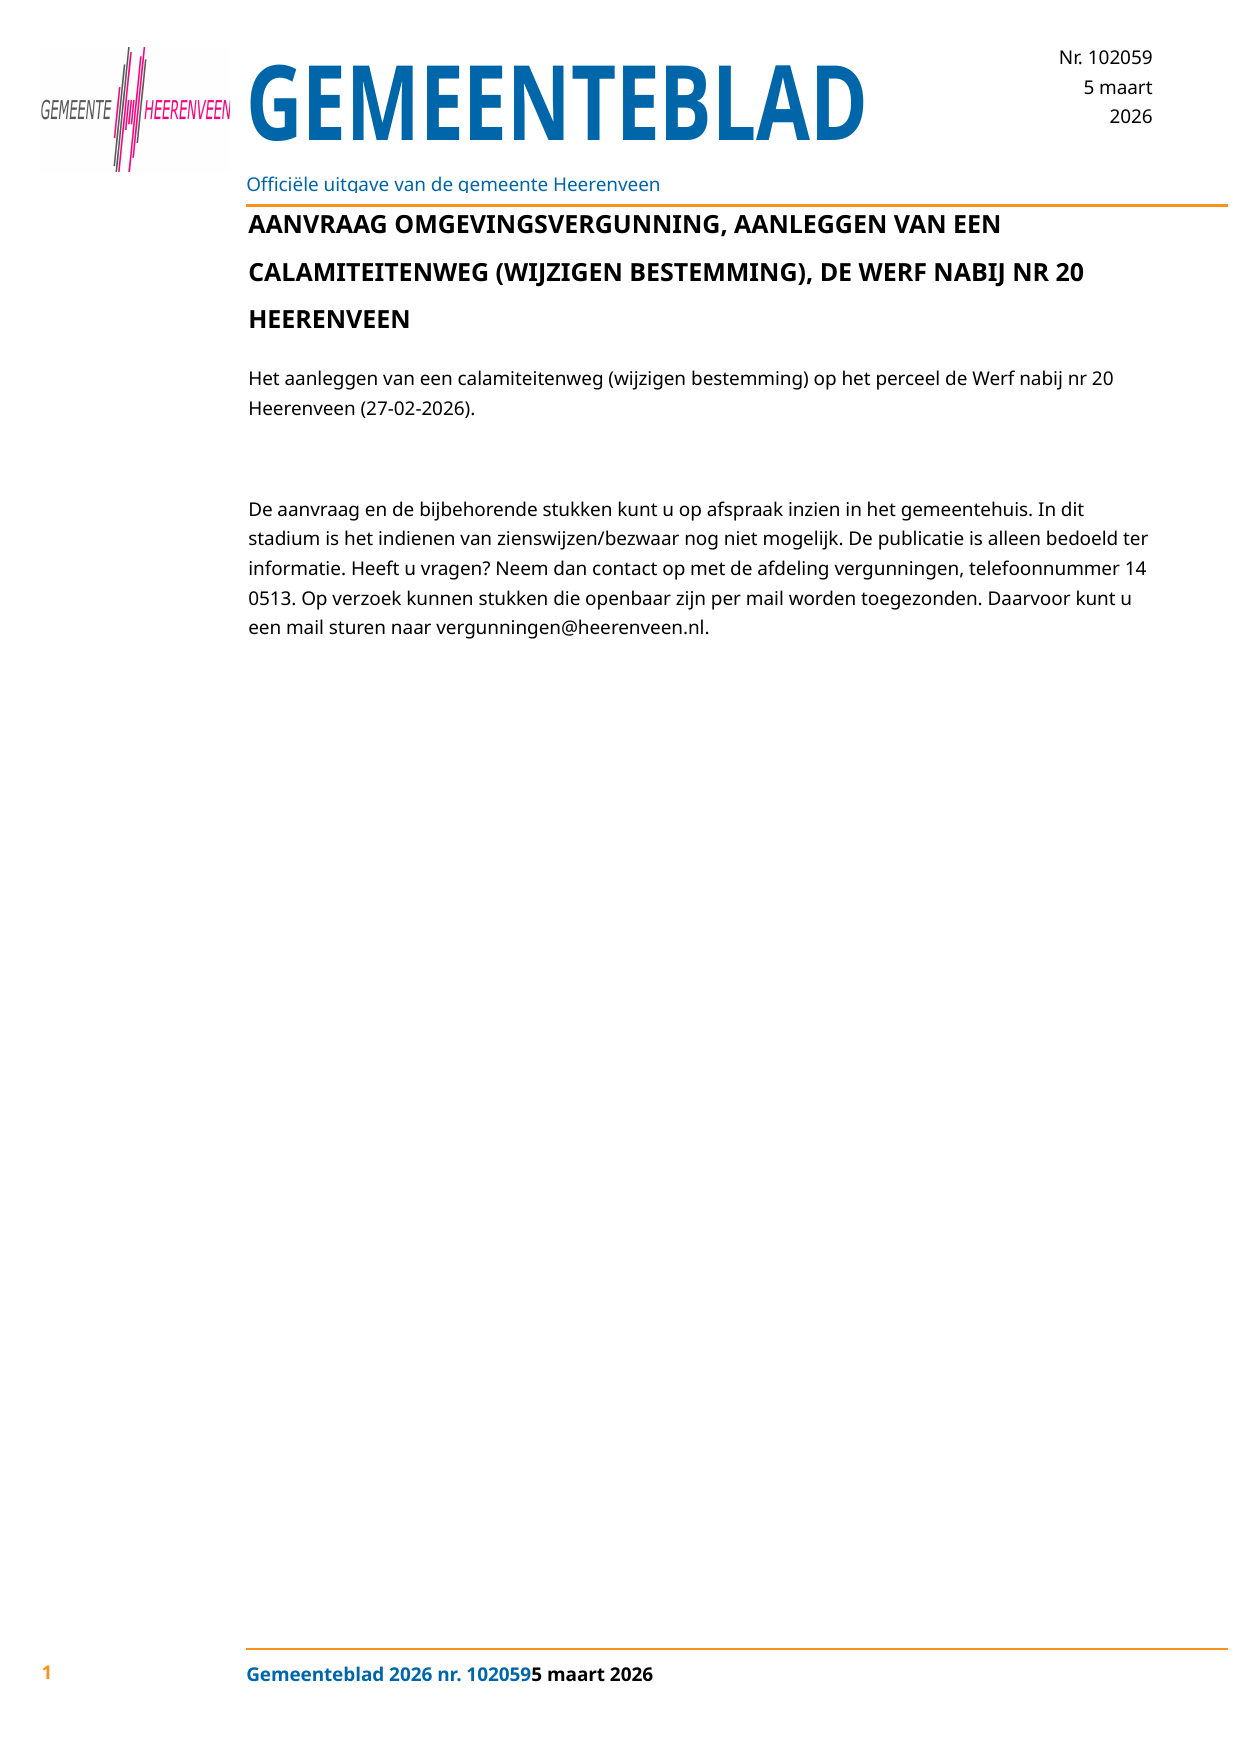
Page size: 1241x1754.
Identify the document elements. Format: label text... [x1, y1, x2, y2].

text De aanvraag en de bijbehorende stukken kunt u op afspraak inzien in het gemeentehuis. In dit stadium is het indienen van zienswijzen/bezwaar nog niet mogelijk. De publicatie is alleen bedoeld ter informatie. Heeft u vragen? Neem dan contact op met de afdeling vergunningen, telefoonnummer 14 0513. Op verzoek kunnen stukken die openbaar zijn per mail worden toegezonden. Daarvoor kunt u een mail sturen naar vergunningen@heerenveen.nl. [248, 496, 1152, 640]
text AANVRAAG OMGEVINGSVERGUNNING, AANLEGGEN VAN EEN CALAMITEITENWEG (WIJZIGEN BESTEMMING), DE WERF NABIJ NR 20 HEERENVEEN [248, 207, 1152, 336]
picture [41, 47, 231, 172]
text Het aanleggen van een calamiteitenweg (wijzigen bestemming) op het perceel de Werf nabij nr 20 Heerenveen (27-02-2026). [248, 366, 1152, 421]
